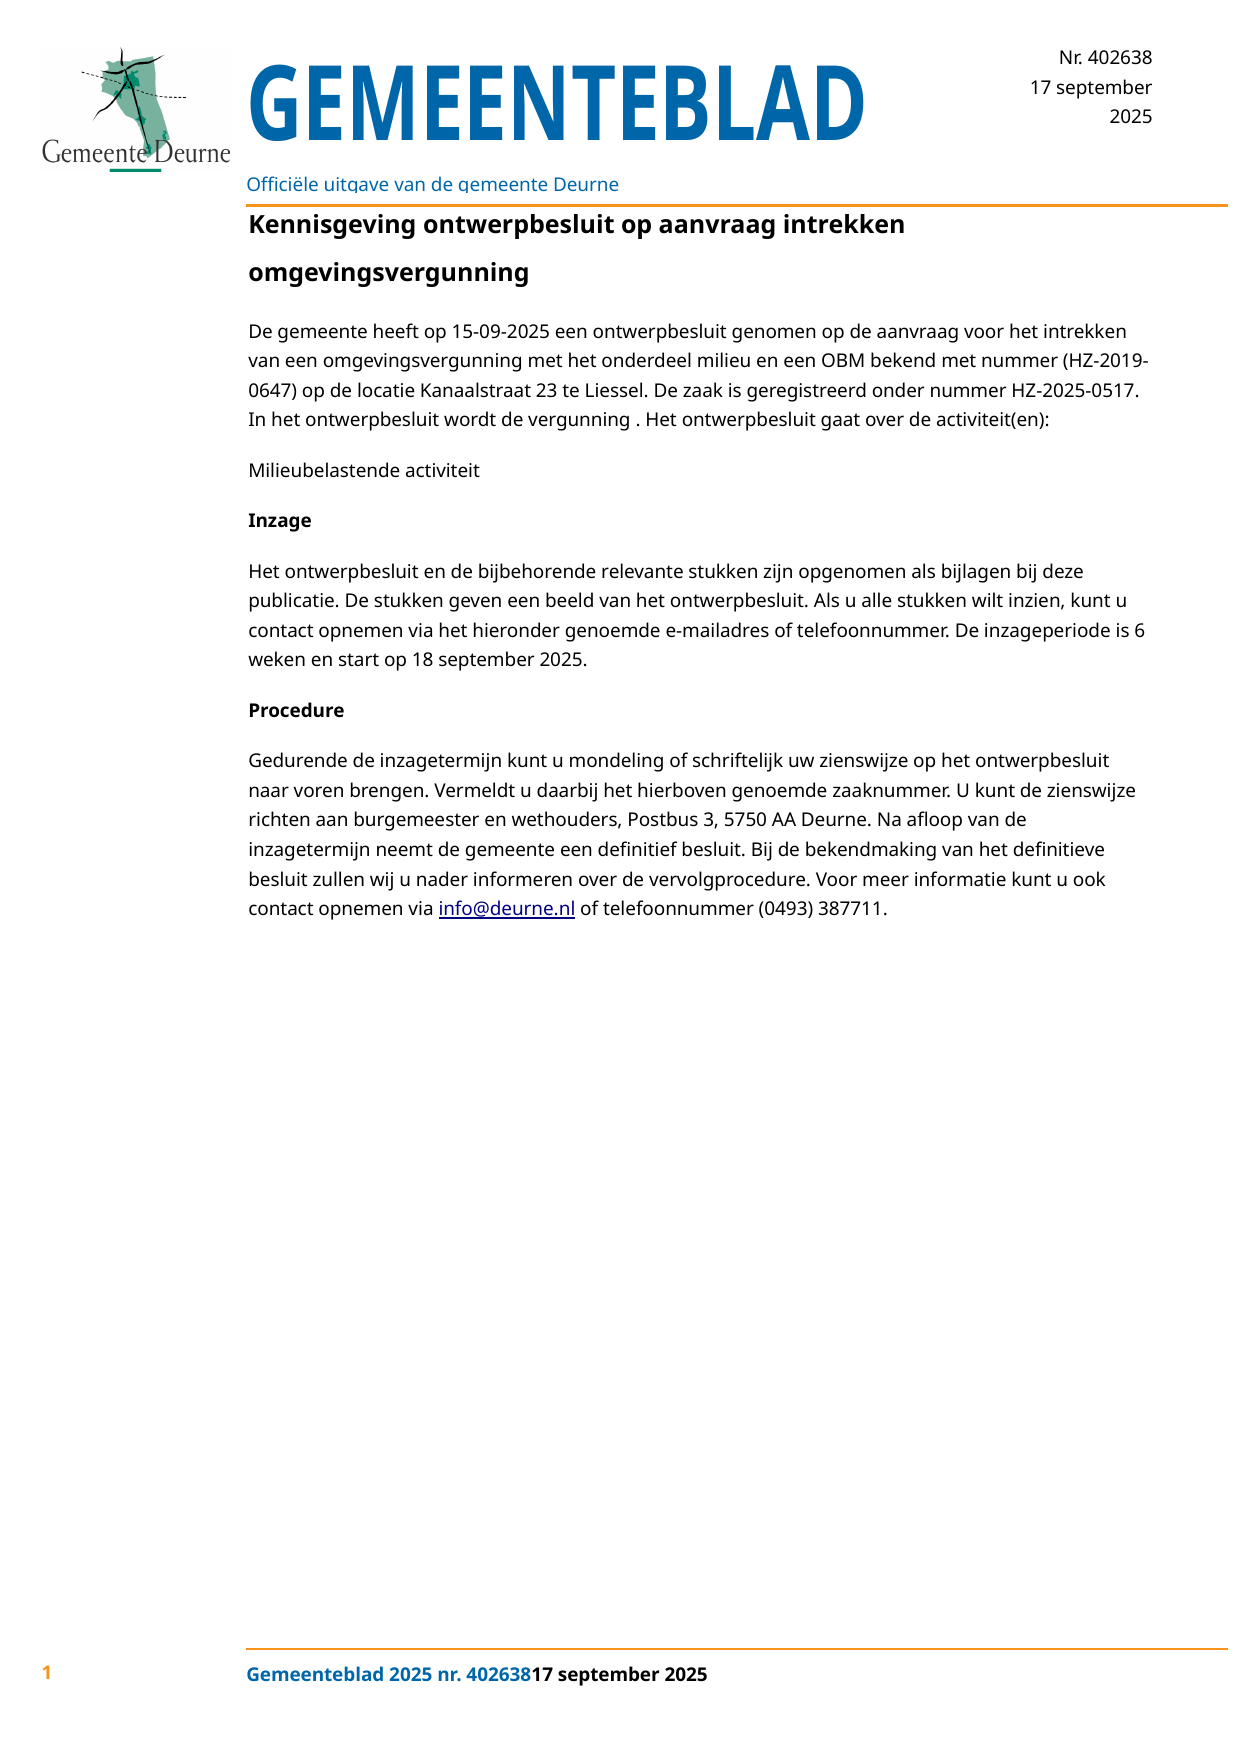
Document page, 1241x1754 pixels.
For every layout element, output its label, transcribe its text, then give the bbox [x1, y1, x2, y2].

text Kennisgeving ontwerpbesluit op aanvraag intrekken omgevingsvergunning [248, 207, 1152, 288]
text Procedure [248, 697, 1152, 723]
picture [41, 47, 231, 172]
text Het ontwerpbesluit en de bijbehorende relevante stukken zijn opgenomen als bijlagen bij deze publicatie. De stukken geven een beeld van het ontwerpbesluit. Als u alle stukken wilt inzien, kunt u contact opnemen via het hieronder genoemde e-mailadres of telefoonnummer. De inzageperiode is 6 weken en start op 18 september 2025. [248, 558, 1152, 672]
text Inzage [248, 507, 1152, 533]
text De gemeente heeft op 15-09-2025 een ontwerpbesluit genomen op de aanvraag voor het intrekken van een omgevingsvergunning met het onderdeel milieu en een OBM bekend met nummer (HZ-2019-0647) op de locatie Kanaalstraat 23 te Liessel. De zaak is geregistreerd onder nummer HZ-2025-0517. In het ontwerpbesluit wordt de vergunning . Het ontwerpbesluit gaat over de activiteit(en): [248, 318, 1152, 432]
text Milieubelastende activiteit [248, 457, 1152, 483]
text Gedurende de inzagetermijn kunt u mondeling of schriftelijk uw zienswijze op het ontwerpbesluit naar voren brengen. Vermeldt u daarbij het hierboven genoemde zaaknummer. U kunt de zienswijze richten aan burgemeester en wethouders, Postbus 3, 5750 AA Deurne. Na afloop van de inzagetermijn neemt de gemeente een definitief besluit. Bij de bekendmaking van het definitieve besluit zullen wij u nader informeren over de vervolgprocedure. Voor meer informatie kunt u ook contact opnemen via info@deurne.nl of telefoonnummer (0493) 387711. [248, 747, 1152, 921]
